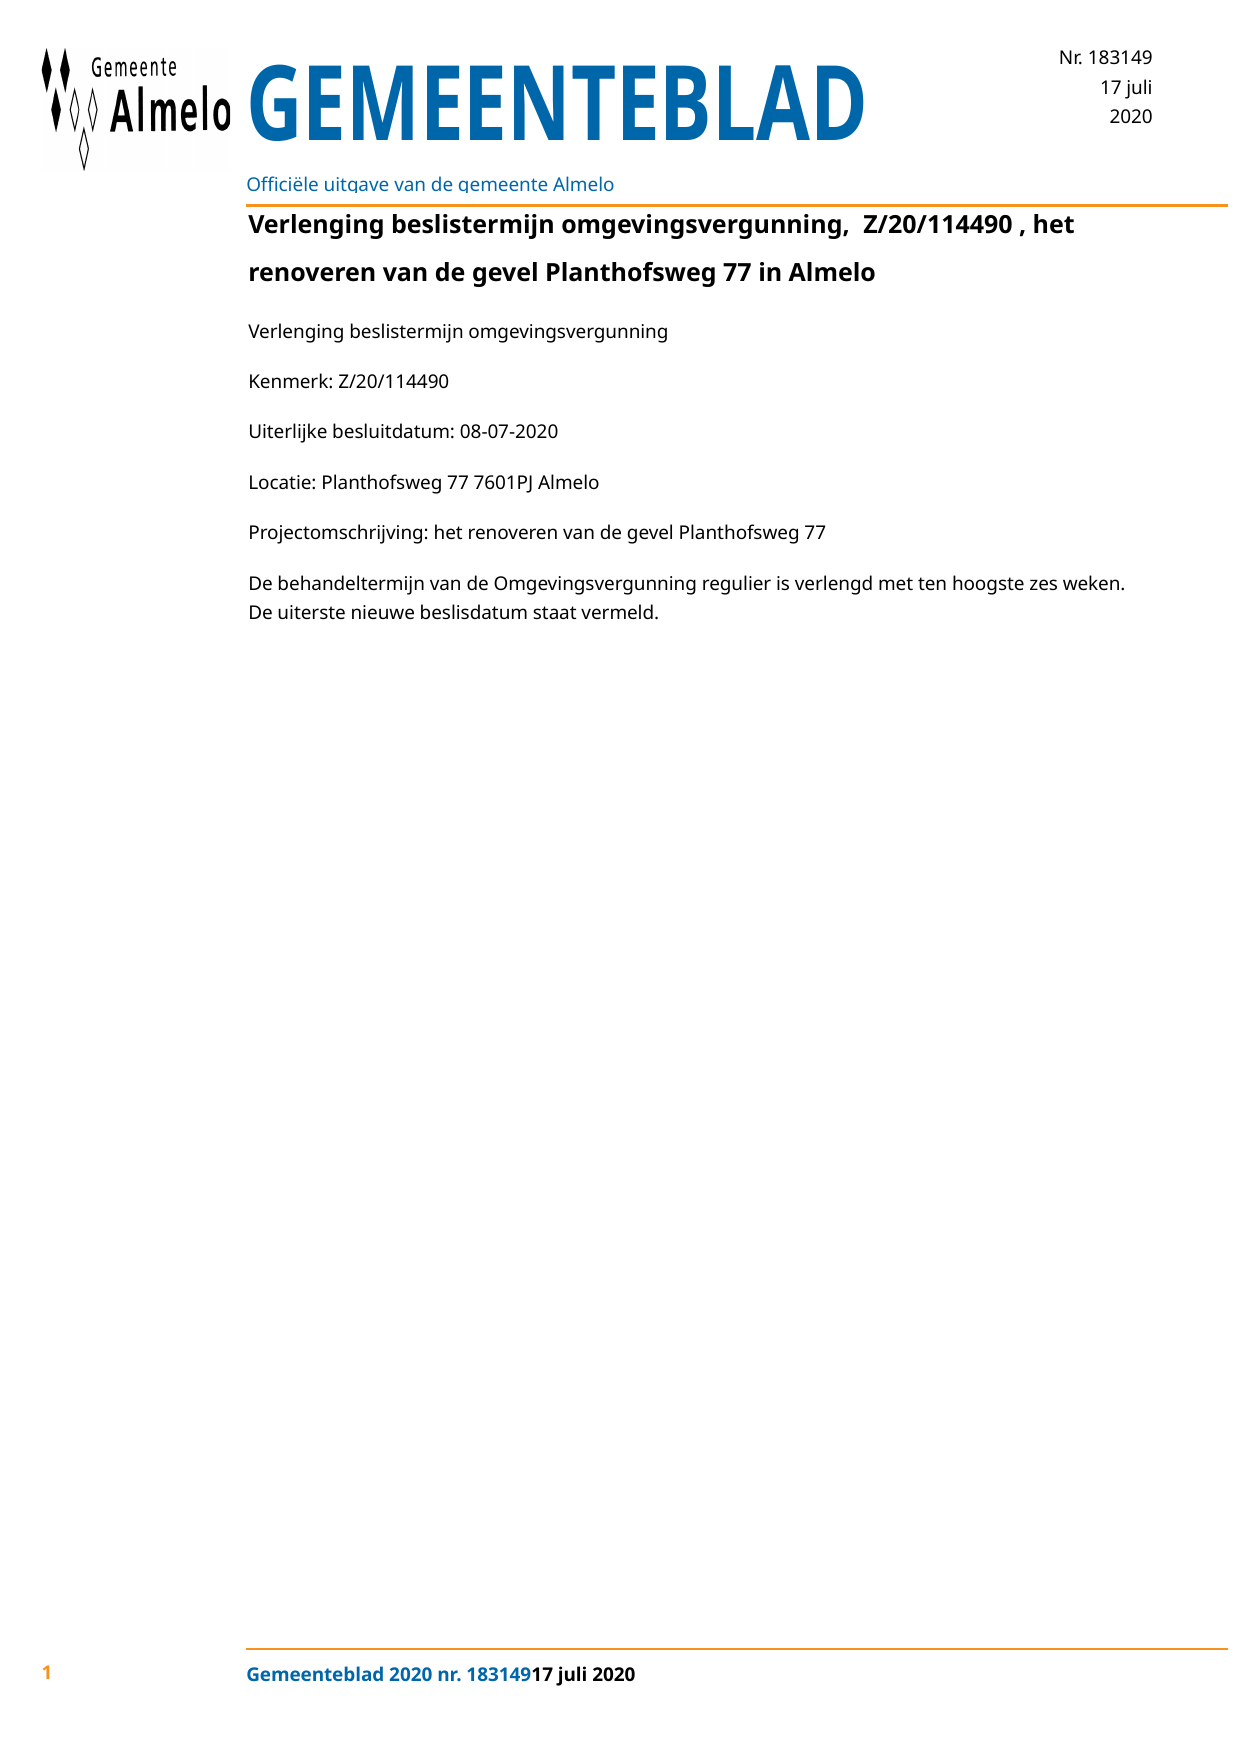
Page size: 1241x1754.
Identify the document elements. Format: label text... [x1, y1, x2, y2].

text Locatie: Planthofsweg 77 7601PJ Almelo [248, 469, 1152, 495]
picture [41, 47, 231, 172]
text Verlenging beslistermijn omgevingsvergunning, Z/20/114490 , het renoveren van de gevel Planthofsweg 77 in Almelo [248, 207, 1152, 288]
text De behandeltermijn van de Omgevingsvergunning regulier is verlengd met ten hoogste zes weken. De uiterste nieuwe beslisdatum staat vermeld. [248, 570, 1152, 625]
text Kenmerk: Z/20/114490 [248, 368, 1152, 394]
text Verlenging beslistermijn omgevingsvergunning [248, 318, 1152, 344]
text Projectomschrijving: het renoveren van de gevel Planthofsweg 77 [248, 519, 1152, 545]
text Uiterlijke besluitdatum: 08-07-2020 [248, 419, 1152, 444]
